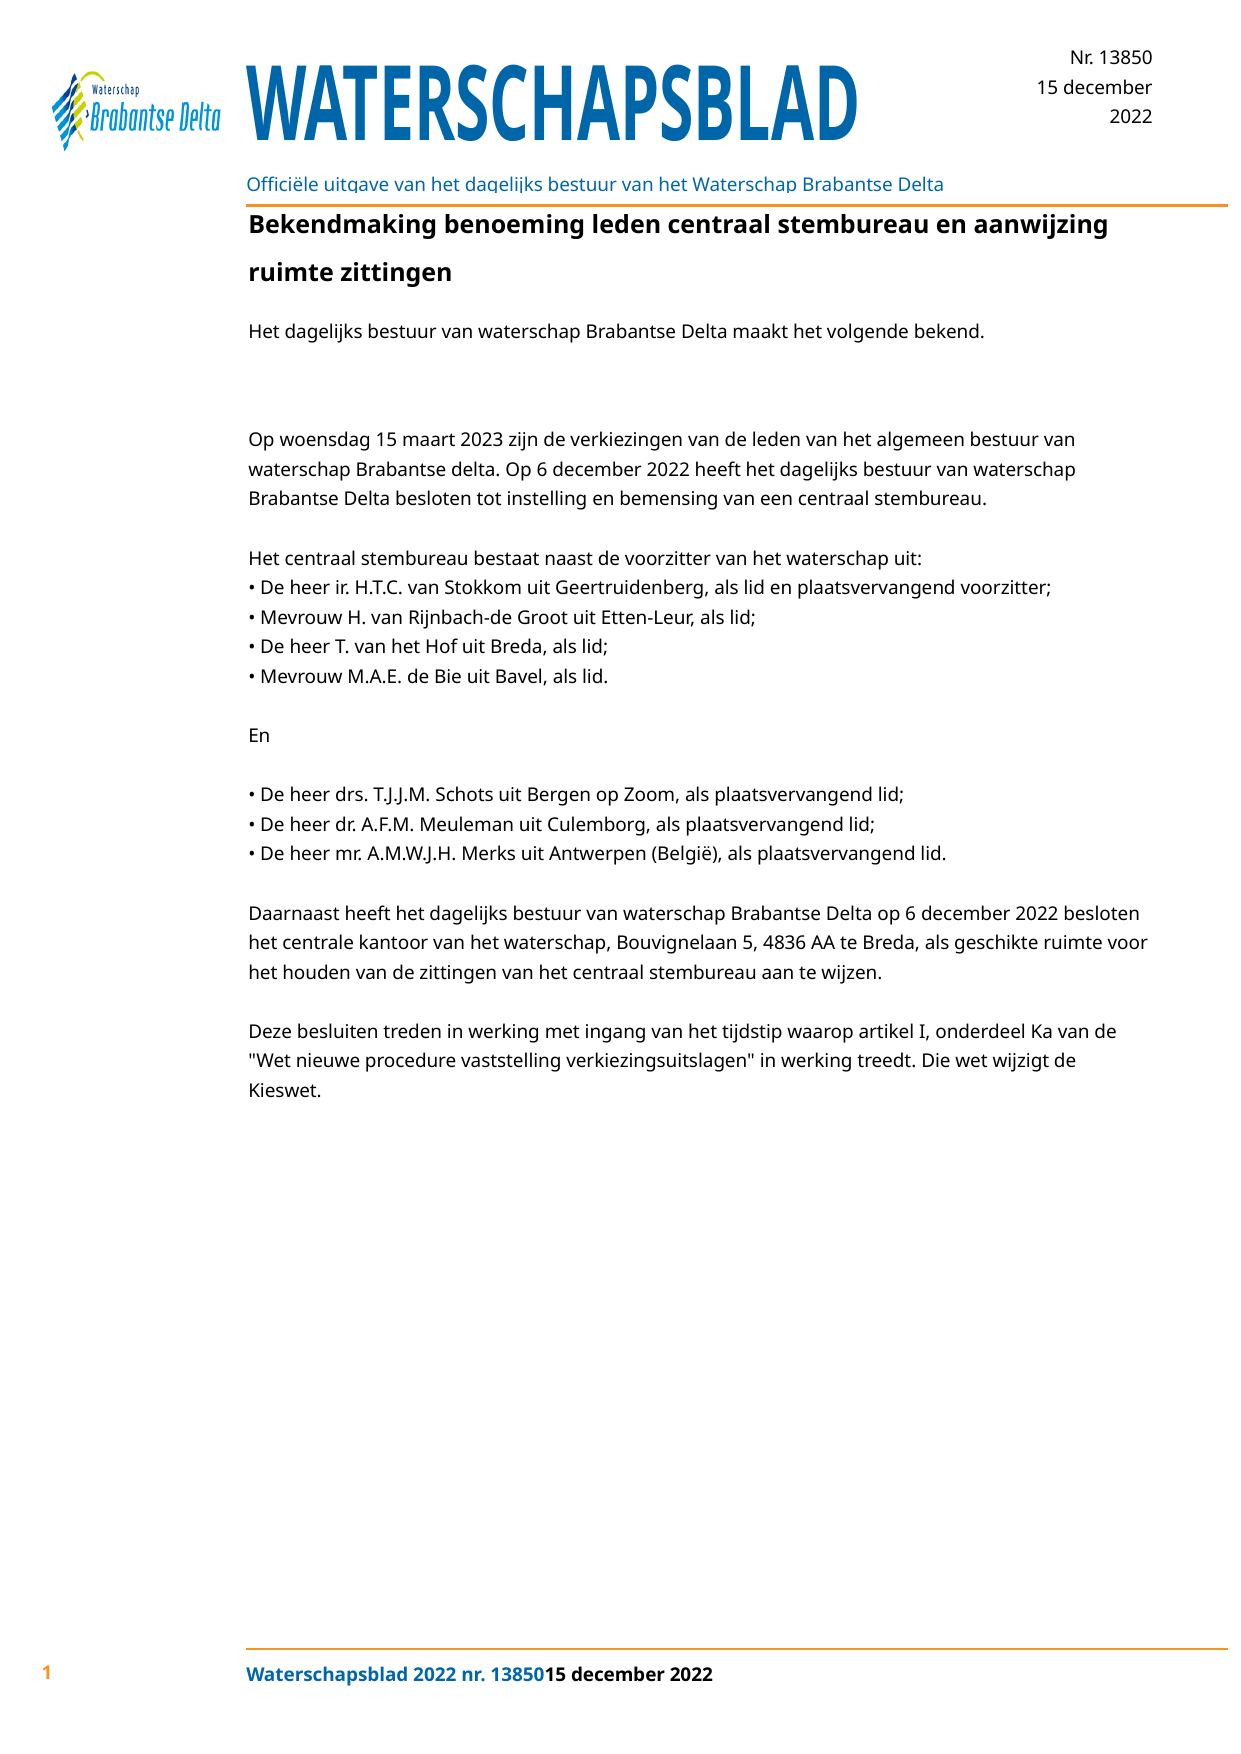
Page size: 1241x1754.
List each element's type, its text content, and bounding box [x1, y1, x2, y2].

picture [41, 47, 231, 172]
text • De heer mr. A.M.W.J.H. Merks uit Antwerpen (België), als plaatsvervangend lid. [248, 841, 1152, 866]
text Het dagelijks bestuur van waterschap Brabantse Delta maakt het volgende bekend. [248, 318, 1152, 344]
text Het centraal stembureau bestaat naast de voorzitter van het waterschap uit: [248, 545, 1152, 570]
text Op woensdag 15 maart 2023 zijn de verkiezingen van de leden van het algemeen bestuur van waterschap Brabantse delta. Op 6 december 2022 heeft het dagelijks bestuur van waterschap Brabantse Delta besloten tot instelling en bemensing van een centraal stembureau. [248, 426, 1152, 511]
text En [248, 722, 1152, 748]
text Bekendmaking benoeming leden centraal stembureau en aanwijzing ruimte zittingen [248, 207, 1152, 288]
text Deze besluiten treden in werking met ingang van het tijdstip waarop artikel I, onderdeel Ka van de "Wet nieuwe procedure vaststelling verkiezingsuitslagen" in werking treedt. Die wet wijzigt de Kieswet. [248, 1018, 1152, 1103]
text • De heer drs. T.J.J.M. Schots uit Bergen op Zoom, als plaatsvervangend lid; [248, 781, 1152, 807]
text • Mevrouw M.A.E. de Bie uit Bavel, als lid. [248, 663, 1152, 689]
text • De heer ir. H.T.C. van Stokkom uit Geertruidenberg, als lid en plaatsvervangend voorzitter; [248, 574, 1152, 600]
text • Mevrouw H. van Rijnbach-de Groot uit Etten-Leur, als lid; [248, 604, 1152, 629]
text • De heer T. van het Hof uit Breda, als lid; [248, 633, 1152, 659]
text Daarnaast heeft het dagelijks bestuur van waterschap Brabantse Delta op 6 december 2022 besloten het centrale kantoor van het waterschap, Bouvignelaan 5, 4836 AA te Breda, als geschikte ruimte voor het houden van de zittingen van het centraal stembureau aan te wijzen. [248, 900, 1152, 984]
text • De heer dr. A.F.M. Meuleman uit Culemborg, als plaatsvervangend lid; [248, 811, 1152, 837]
